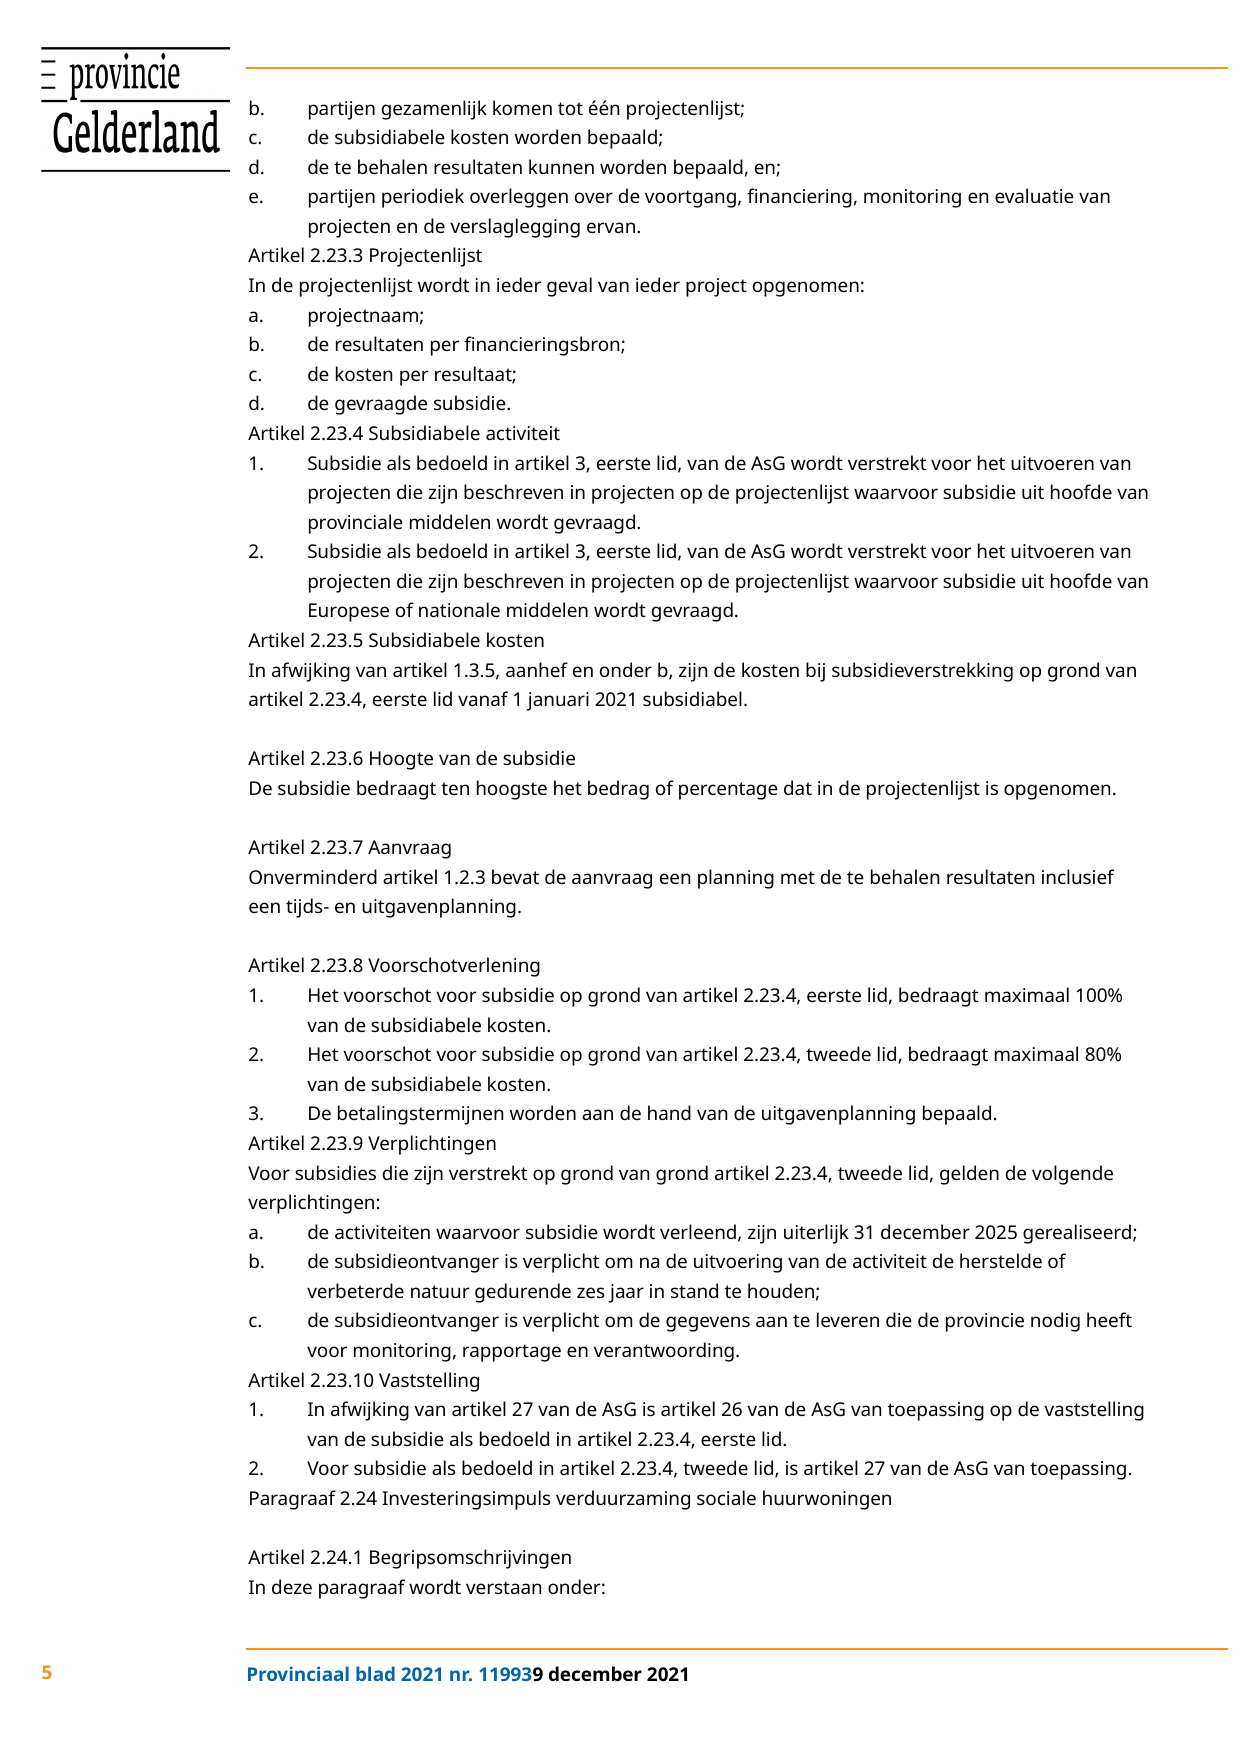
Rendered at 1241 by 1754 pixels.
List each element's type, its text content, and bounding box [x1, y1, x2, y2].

list Subsidie als bedoeld in artikel 3, eerste lid, van de AsG wordt verstrekt voor het uitvoeren van projecten die zijn beschreven in projecten op de projectenlijst waarvoor subsidie uit hoofde van provinciale middelen wordt gevraagd. [248, 450, 1152, 535]
list De betalingstermijnen worden aan de hand van de uitgavenplanning bepaald. [248, 1101, 1152, 1126]
list Voor subsidie als bedoeld in artikel 2.23.4, tweede lid, is artikel 27 van de AsG van toepassing. [248, 1456, 1152, 1481]
list partijen periodiek overleggen over de voortgang, financiering, monitoring en evaluatie van projecten en de verslaglegging ervan. [248, 183, 1152, 239]
text Artikel 2.24.1 Begripsomschrijvingen [248, 1544, 1152, 1570]
list Het voorschot voor subsidie op grond van artikel 2.23.4, eerste lid, bedraagt maximaal 100% van de subsidiabele kosten. [248, 982, 1152, 1038]
list projectnaam; [248, 302, 1152, 328]
text Artikel 2.23.3 Projectenlijst [248, 243, 1152, 268]
text In de projectenlijst wordt in ieder geval van ieder project opgenomen: [248, 272, 1152, 298]
list de kosten per resultaat; [248, 361, 1152, 387]
text De subsidie bedraagt ten hoogste het bedrag of percentage dat in de projectenlijst is opgenomen. [248, 775, 1152, 801]
text In deze paragraaf wordt verstaan onder: [248, 1574, 1152, 1600]
text Artikel 2.23.4 Subsidiabele activiteit [248, 420, 1152, 446]
text Artikel 2.23.6 Hoogte van de subsidie [248, 746, 1152, 771]
text Artikel 2.23.7 Aanvraag [248, 834, 1152, 860]
text Paragraaf 2.24 Investeringsimpuls verduurzaming sociale huurwoningen [248, 1485, 1152, 1511]
list de subsidiabele kosten worden bepaald; [248, 124, 1152, 150]
list de resultaten per financieringsbron; [248, 331, 1152, 357]
text Artikel 2.23.9 Verplichtingen [248, 1130, 1152, 1156]
list de subsidieontvanger is verplicht om na de uitvoering van de activiteit de herstelde of verbeterde natuur gedurende zes jaar in stand te houden; [248, 1248, 1152, 1304]
text Onverminderd artikel 1.2.3 bevat de aanvraag een planning met de te behalen resultaten inclusief een tijds- en uitgavenplanning. [248, 864, 1152, 919]
picture [41, 47, 231, 172]
list de activiteiten waarvoor subsidie wordt verleend, zijn uiterlijk 31 december 2025 gerealiseerd; [248, 1219, 1152, 1245]
list de gevraagde subsidie. [248, 391, 1152, 416]
text Artikel 2.23.5 Subsidiabele kosten [248, 627, 1152, 653]
text Artikel 2.23.8 Voorschotverlening [248, 953, 1152, 978]
list In afwijking van artikel 27 van de AsG is artikel 26 van de AsG van toepassing op de vaststelling van de subsidie als bedoeld in artikel 2.23.4, eerste lid. [248, 1396, 1152, 1452]
list Het voorschot voor subsidie op grond van artikel 2.23.4, tweede lid, bedraagt maximaal 80% van de subsidiabele kosten. [248, 1041, 1152, 1097]
text In afwijking van artikel 1.3.5, aanhef en onder b, zijn de kosten bij subsidieverstrekking op grond van artikel 2.23.4, eerste lid vanaf 1 januari 2021 subsidiabel. [248, 657, 1152, 712]
text Artikel 2.23.10 Vaststelling [248, 1367, 1152, 1393]
list de te behalen resultaten kunnen worden bepaald, en; [248, 154, 1152, 180]
text Voor subsidies die zijn verstrekt op grond van grond artikel 2.23.4, tweede lid, gelden de volgende verplichtingen: [248, 1160, 1152, 1215]
list Subsidie als bedoeld in artikel 3, eerste lid, van de AsG wordt verstrekt voor het uitvoeren van projecten die zijn beschreven in projecten op de projectenlijst waarvoor subsidie uit hoofde van Europese of nationale middelen wordt gevraagd. [248, 538, 1152, 623]
list partijen gezamenlijk komen tot één projectenlijst; [248, 95, 1152, 121]
list de subsidieontvanger is verplicht om de gegevens aan te leveren die de provincie nodig heeft voor monitoring, rapportage en verantwoording. [248, 1308, 1152, 1363]
